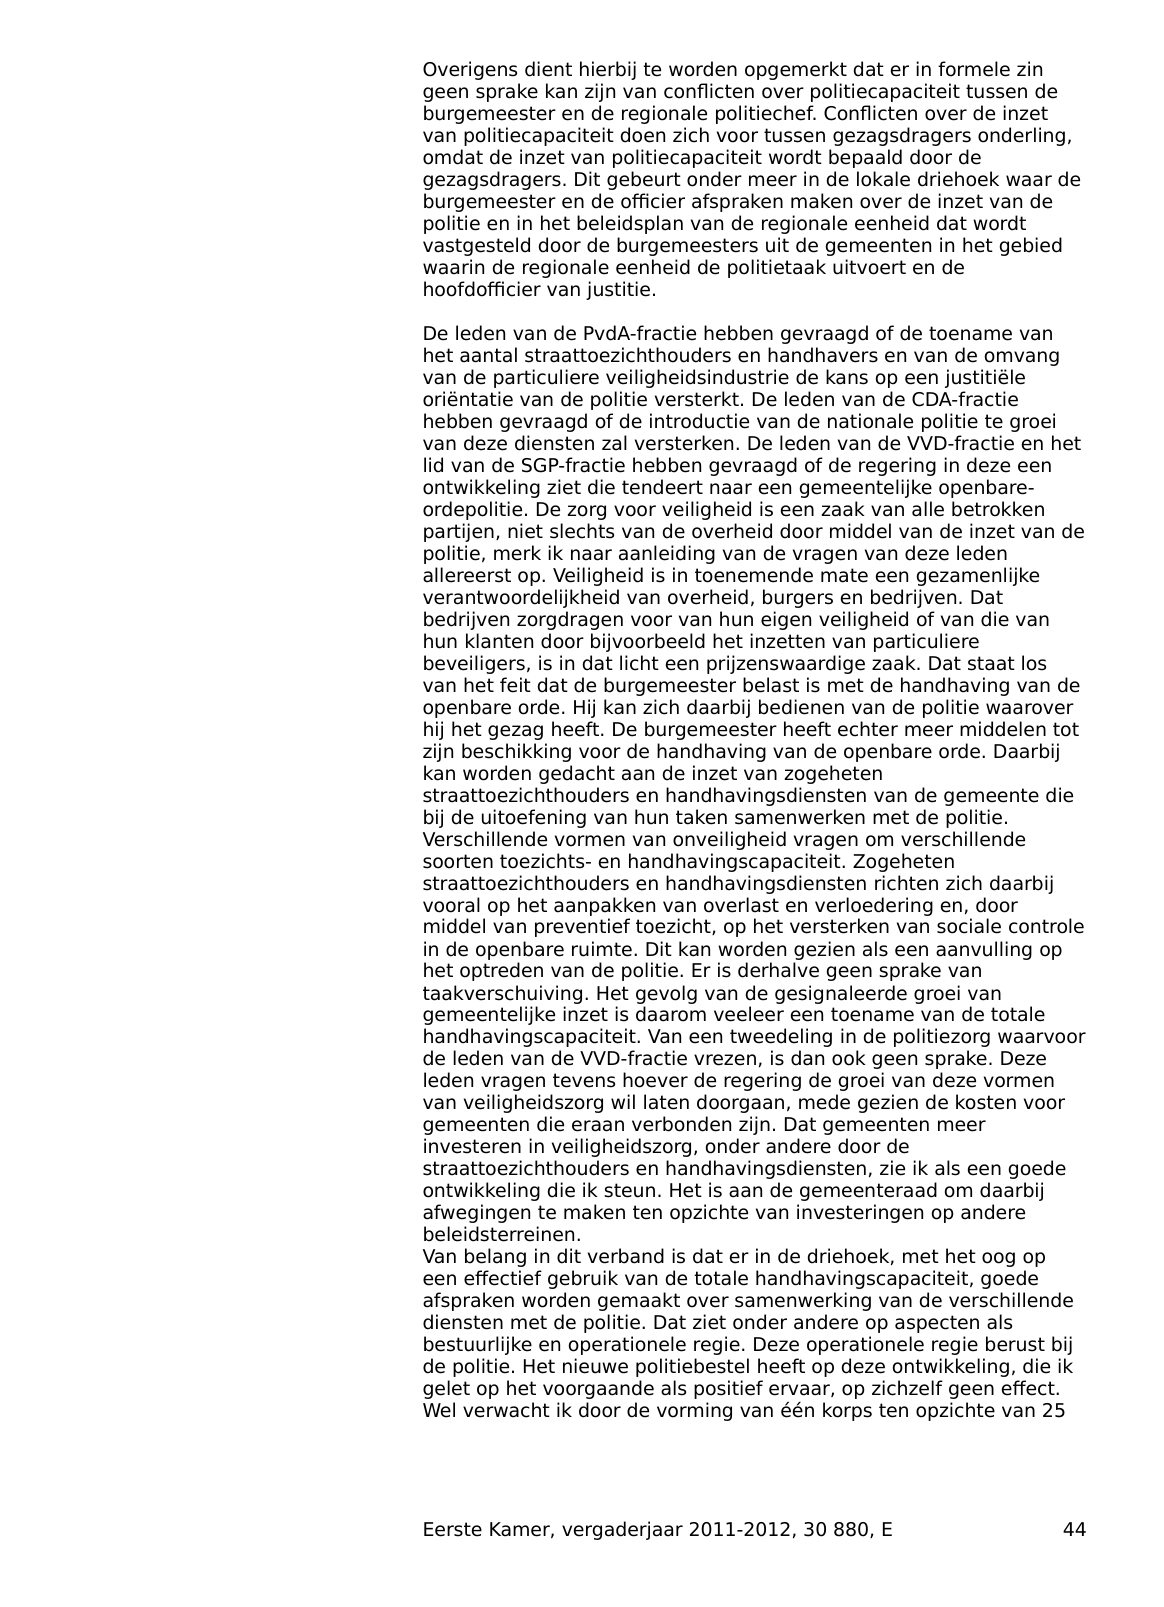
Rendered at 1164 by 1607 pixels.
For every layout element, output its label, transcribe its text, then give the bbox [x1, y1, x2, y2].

text Overigens dient hierbij te worden opgemerkt dat er in formele zin geen sprake kan zijn van conflicten over politiecapaciteit tussen de burgemeester en de regionale politiechef. Conflicten over de inzet van politiecapaciteit doen zich voor tussen gezagsdragers onderling, omdat de inzet van politiecapaciteit wordt bepaald door de gezagsdragers. Dit gebeurt onder meer in de lokale driehoek waar de burgemeester en de officier afspraken maken over de inzet van de politie en in het beleidsplan van de regionale eenheid dat wordt vastgesteld door de burgemeesters uit de gemeenten in het gebied waarin de regionale eenheid de politietaak uitvoert en de hoofdofficier van justitie. [422, 59, 1087, 301]
text De leden van de PvdA-fractie hebben gevraagd of de toename van het aantal straattoezichthouders en handhavers en van de omvang van de particuliere veiligheidsindustrie de kans op een justitiële oriëntatie van de politie versterkt. De leden van de CDA-fractie hebben gevraagd of de introductie van de nationale politie te groei van deze diensten zal versterken. De leden van de VVD-fractie en het lid van de SGP-fractie hebben gevraagd of de regering in deze een ontwikkeling ziet die tendeert naar een gemeentelijke openbare-ordepolitie. De zorg voor veiligheid is een zaak van alle betrokken partijen, niet slechts van de overheid door middel van de inzet van de politie, merk ik naar aanleiding van de vragen van deze leden allereerst op. Veiligheid is in toenemende mate een gezamenlijke verantwoordelijkheid van overheid, burgers en bedrijven. Dat bedrijven zorgdragen voor van hun eigen veiligheid of van die van hun klanten door bijvoorbeeld het inzetten van particuliere beveiligers, is in dat licht een prijzenswaardige zaak. Dat staat los van het feit dat de burgemeester belast is met de handhaving van de openbare orde. Hij kan zich daarbij bedienen van de politie waarover hij het gezag heeft. De burgemeester heeft echter meer middelen tot zijn beschikking voor de handhaving van de openbare orde. Daarbij kan worden gedacht aan de inzet van zogeheten straattoezichthouders en handhavingsdiensten van de gemeente die bij de uitoefening van hun taken samenwerken met de politie. Verschillende vormen van onveiligheid vragen om verschillende soorten toezichts- en handhavingscapaciteit. Zogeheten straattoezichthouders en handhavingsdiensten richten zich daarbij vooral op het aanpakken van overlast en verloedering en, door middel van preventief toezicht, op het versterken van sociale controle in de openbare ruimte. Dit kan worden gezien als een aanvulling op het optreden van de politie. Er is derhalve geen sprake van taakverschuiving. Het gevolg van de gesignaleerde groei van gemeentelijke inzet is daarom veeleer een toename van de totale handhavingscapaciteit. Van een tweedeling in de politiezorg waarvoor de leden van de VVD-fractie vrezen, is dan ook geen sprake. Deze leden vragen tevens hoever de regering de groei van deze vormen van veiligheidszorg wil laten doorgaan, mede gezien de kosten voor gemeenten die eraan verbonden zijn. Dat gemeenten meer investeren in veiligheidszorg, onder andere door de straattoezichthouders en handhavingsdiensten, zie ik als een goede ontwikkeling die ik steun. Het is aan de gemeenteraad om daarbij afwegingen te maken ten opzichte van investeringen op andere beleidsterreinen. [422, 323, 1087, 1246]
text Van belang in dit verband is dat er in de driehoek, met het oog op een effectief gebruik van de totale handhavingscapaciteit, goede afspraken worden gemaakt over samenwerking van de verschillende diensten met de politie. Dat ziet onder andere op aspecten als bestuurlijke en operationele regie. Deze operationele regie berust bij de politie. Het nieuwe politiebestel heeft op deze ontwikkeling, die ik gelet op het voorgaande als positief ervaar, op zichzelf geen effect. Wel verwacht ik door de vorming van één korps ten opzichte van 25 [422, 1246, 1087, 1422]
